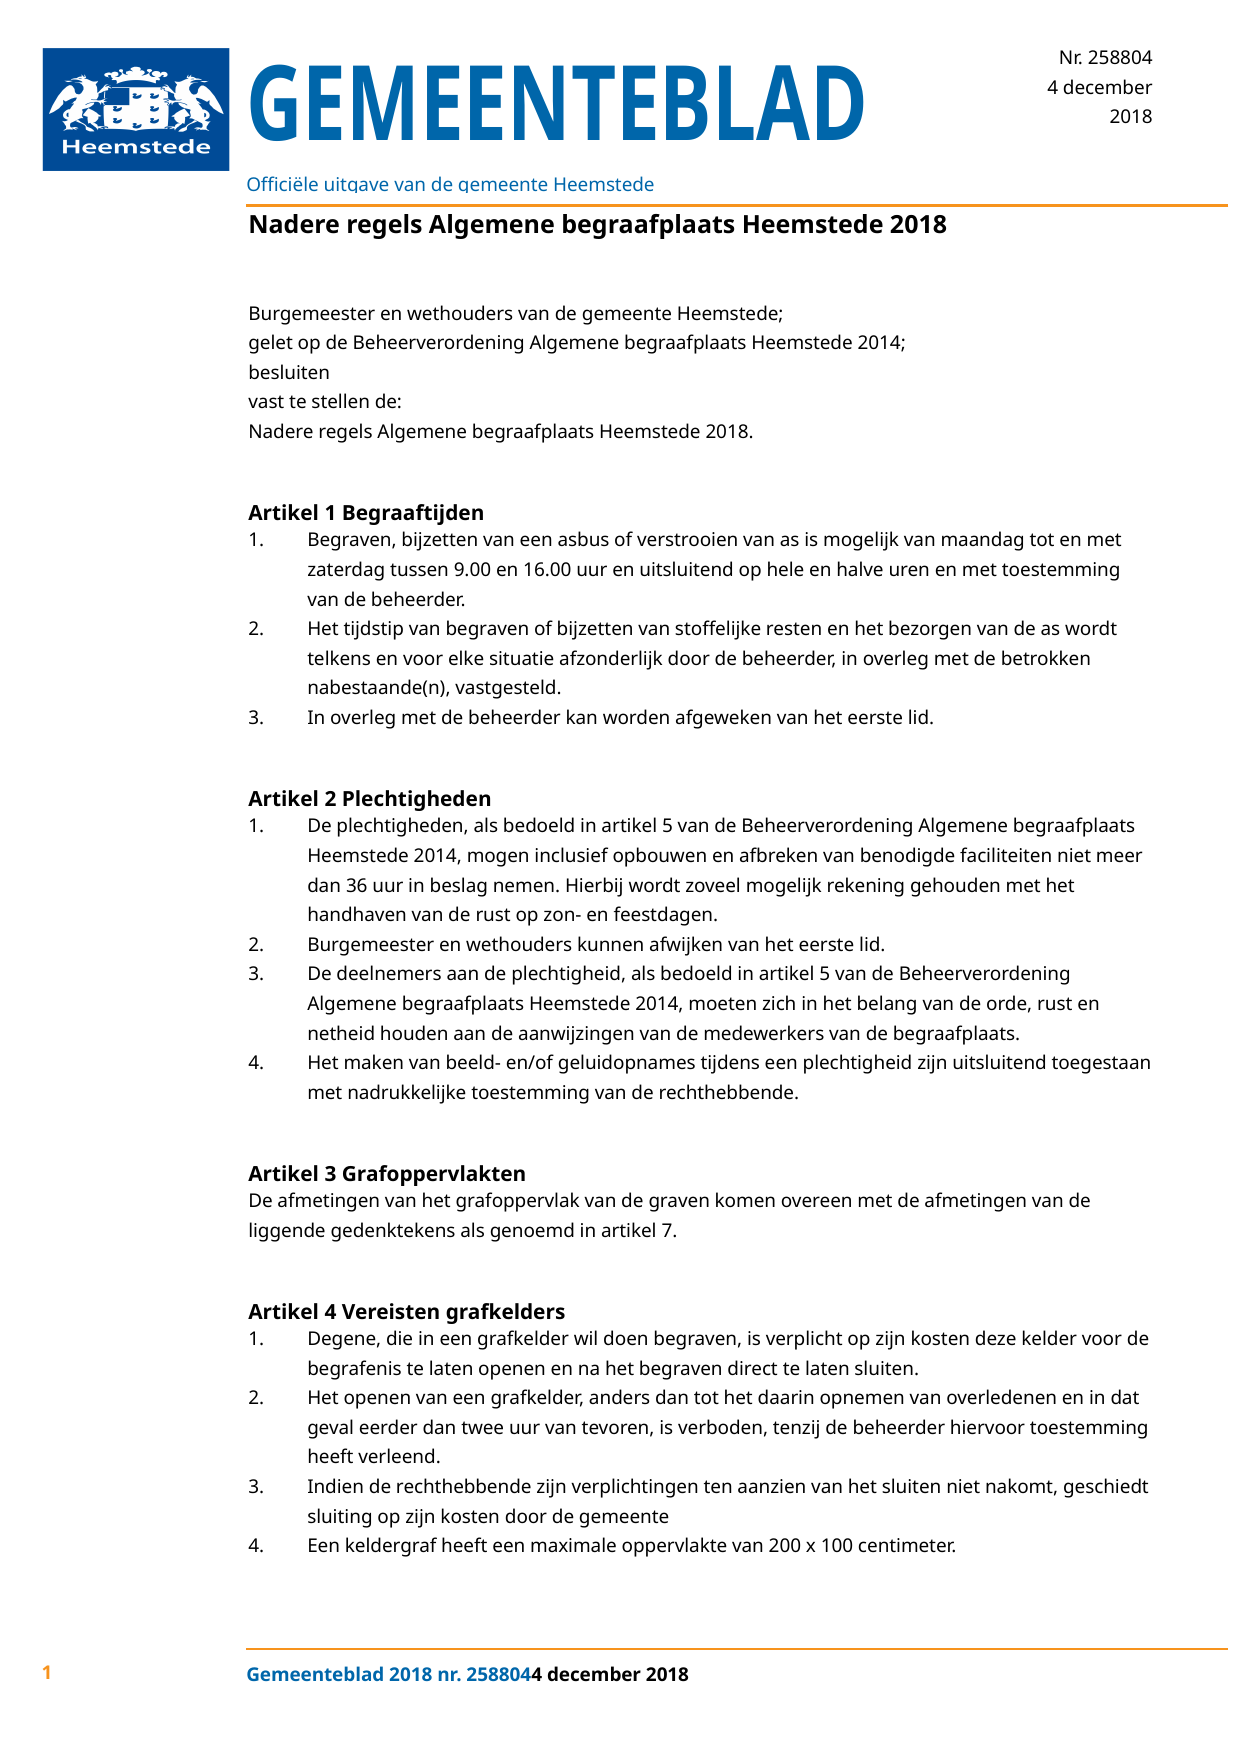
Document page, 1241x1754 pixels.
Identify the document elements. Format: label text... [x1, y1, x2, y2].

text Burgemeester en wethouders van de gemeente Heemstede; [248, 300, 1152, 326]
text Artikel 4 Vereisten grafkelders [248, 1297, 1152, 1325]
list In overleg met de beheerder kan worden afgeweken van het eerste lid. [248, 704, 1152, 730]
text vast te stellen de: [248, 389, 1152, 414]
text Nadere regels Algemene begraafplaats Heemstede 2018. [248, 418, 1152, 444]
list Het maken van beeld- en/of geluidopnames tijdens een plechtigheid zijn uitsluitend toegestaan met nadrukkelijke toestemming van de rechthebbende. [248, 1049, 1152, 1104]
list Het openen van een grafkelder, anders dan tot het daarin opnemen van overledenen en in dat geval eerder dan twee uur van tevoren, is verboden, tenzij de beheerder hiervoor toestemming heeft verleend. [248, 1384, 1152, 1469]
list De plechtigheden, als bedoeld in artikel 5 van de Beheerverordening Algemene begraafplaats Heemstede 2014, mogen inclusief opbouwen en afbreken van benodigde faciliteiten niet meer dan 36 uur in beslag nemen. Hierbij wordt zoveel mogelijk rekening gehouden met het handhaven van de rust op zon- en feestdagen. [248, 813, 1152, 927]
text besluiten [248, 359, 1152, 385]
text Nadere regels Algemene begraafplaats Heemstede 2018 [248, 207, 1152, 241]
list Burgemeester en wethouders kunnen afwijken van het eerste lid. [248, 931, 1152, 957]
text Artikel 3 Grafoppervlakten [248, 1159, 1152, 1187]
list Het tijdstip van begraven of bijzetten van stoffelijke resten en het bezorgen van de as wordt telkens en voor elke situatie afzonderlijk door de beheerder, in overleg met de betrokken nabestaande(n), vastgesteld. [248, 615, 1152, 700]
list Degene, die in een grafkelder wil doen begraven, is verplicht op zijn kosten deze kelder voor de begrafenis te laten openen en na het begraven direct te laten sluiten. [248, 1325, 1152, 1381]
list Begraven, bijzetten van een asbus of verstrooien van as is mogelijk van maandag tot en met zaterdag tussen 9.00 en 16.00 uur en uitsluitend op hele en halve uren en met toestemming van de beheerder. [248, 527, 1152, 612]
picture [41, 47, 231, 172]
text De afmetingen van het grafoppervlak van de graven komen overeen met de afmetingen van de liggende gedenktekens als genoemd in artikel 7. [248, 1187, 1152, 1243]
list Indien de rechthebbende zijn verplichtingen ten aanzien van het sluiten niet nakomt, geschiedt sluiting op zijn kosten door de gemeente [248, 1473, 1152, 1528]
text gelet op de Beheerverordening Algemene begraafplaats Heemstede 2014; [248, 329, 1152, 355]
list Een keldergraf heeft een maximale oppervlakte van 200 x 100 centimeter. [248, 1532, 1152, 1558]
text Artikel 2 Plechtigheden [248, 784, 1152, 813]
list De deelnemers aan de plechtigheid, als bedoeld in artikel 5 van de Beheerverordening Algemene begraafplaats Heemstede 2014, moeten zich in het belang van de orde, rust en netheid houden aan de aanwijzingen van de medewerkers van de begraafplaats. [248, 961, 1152, 1045]
text Artikel 1 Begraaftijden [248, 498, 1152, 527]
